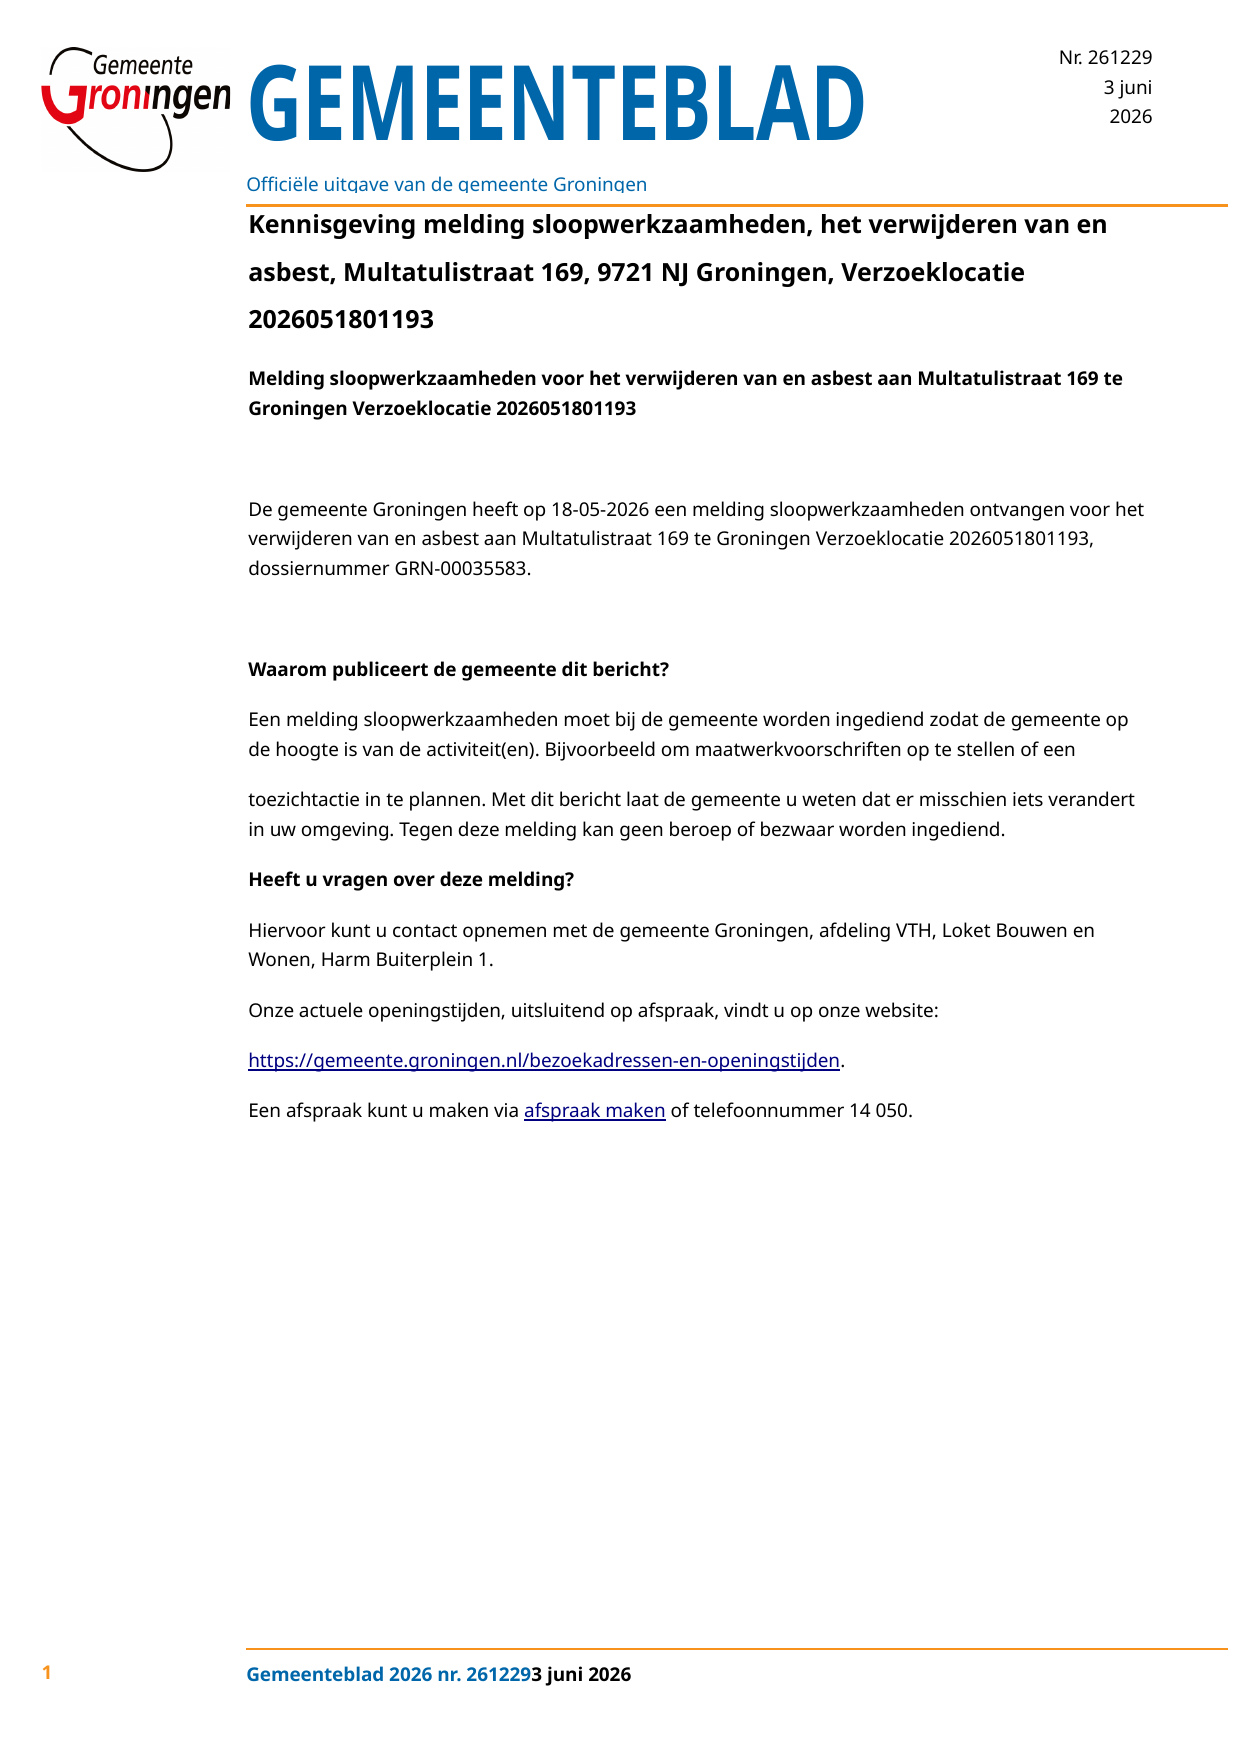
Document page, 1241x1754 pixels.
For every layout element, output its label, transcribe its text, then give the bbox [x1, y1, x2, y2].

text Heeft u vragen over deze melding? [248, 866, 1152, 892]
text toezichtactie in te plannen. Met dit bericht laat de gemeente u weten dat er misschien iets verandert in uw omgeving. Tegen deze melding kan geen beroep of bezwaar worden ingediend. [248, 786, 1152, 842]
text Een melding sloopwerkzaamheden moet bij de gemeente worden ingediend zodat de gemeente op de hoogte is van de activiteit(en). Bijvoorbeeld om maatwerkvoorschriften op te stellen of een [248, 706, 1152, 762]
picture [41, 47, 231, 172]
text De gemeente Groningen heeft op 18-05-2026 een melding sloopwerkzaamheden ontvangen voor het verwijderen van en asbest aan Multatulistraat 169 te Groningen Verzoeklocatie 2026051801193, dossiernummer GRN-00035583. [248, 496, 1152, 581]
text Een afspraak kunt u maken via afspraak maken of telefoonnummer 14 050. [248, 1098, 1152, 1123]
text Hiervoor kunt u contact opnemen met de gemeente Groningen, afdeling VTH, Loket Bouwen en Wonen, Harm Buiterplein 1. [248, 917, 1152, 972]
text https://gemeente.groningen.nl/bezoekadressen-en-openingstijden. [248, 1047, 1152, 1073]
text Onze actuele openingstijden, uitsluitend op afspraak, vindt u op onze website: [248, 997, 1152, 1022]
text Waarom publiceert de gemeente dit bericht? [248, 656, 1152, 682]
text Kennisgeving melding sloopwerkzaamheden, het verwijderen van en asbest, Multatulistraat 169, 9721 NJ Groningen, Verzoeklocatie 2026051801193 [248, 207, 1152, 336]
text Melding sloopwerkzaamheden voor het verwijderen van en asbest aan Multatulistraat 169 te Groningen Verzoeklocatie 2026051801193 [248, 366, 1152, 421]
